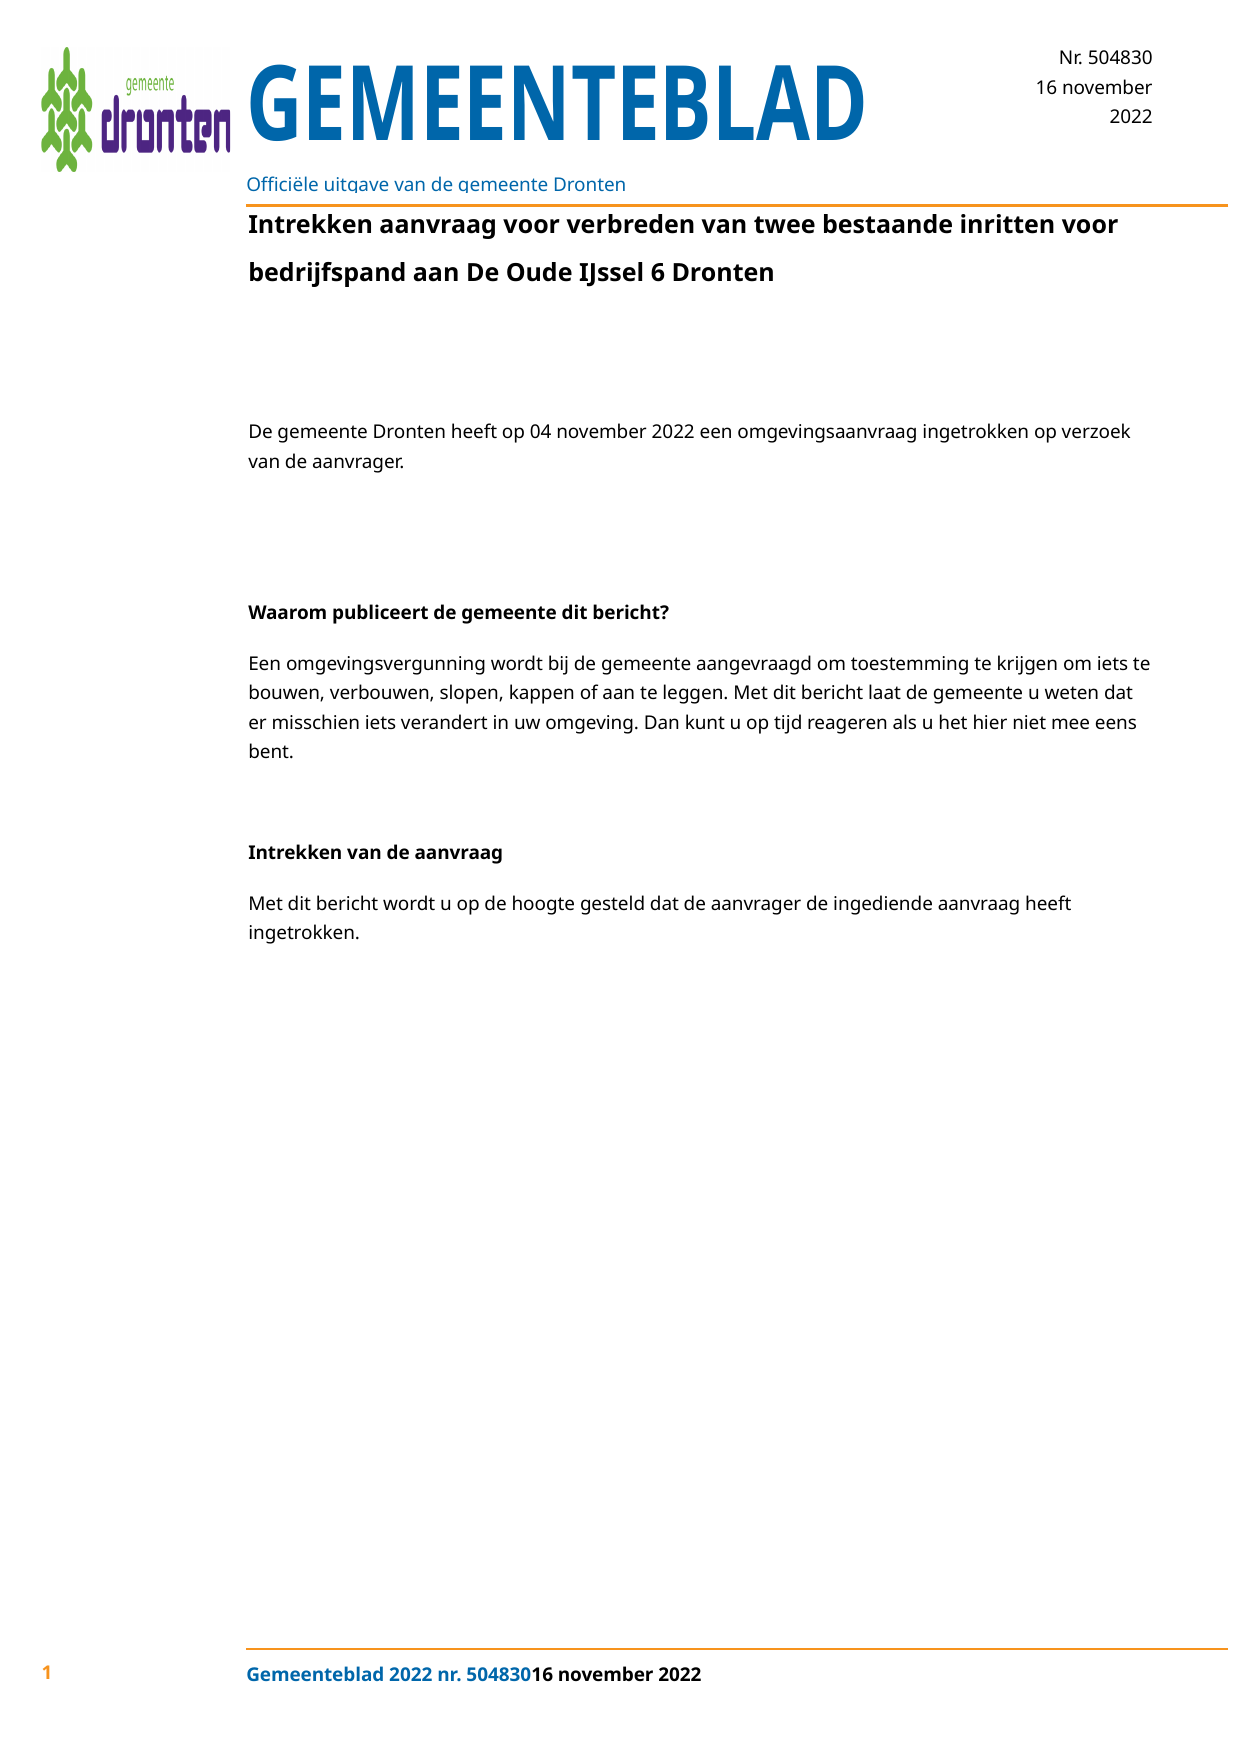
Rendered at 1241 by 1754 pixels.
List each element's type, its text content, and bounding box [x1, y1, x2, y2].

text Waarom publiceert de gemeente dit bericht? [248, 599, 1152, 625]
text De gemeente Dronten heeft op 04 november 2022 een omgevingsaanvraag ingetrokken op verzoek van de aanvrager. [248, 419, 1152, 474]
text Een omgevingsvergunning wordt bij de gemeente aangevraagd om toestemming te krijgen om iets te bouwen, verbouwen, slopen, kappen of aan te leggen. Met dit bericht laat de gemeente u weten dat er misschien iets verandert in uw omgeving. Dan kunt u op tijd reageren als u het hier niet mee eens bent. [248, 650, 1152, 764]
text Intrekken van de aanvraag [248, 839, 1152, 865]
text Met dit bericht wordt u op de hoogte gesteld dat de aanvrager de ingediende aanvraag heeft ingetrokken. [248, 890, 1152, 945]
text Intrekken aanvraag voor verbreden van twee bestaande inritten voor bedrijfspand aan De Oude IJssel 6 Dronten [248, 207, 1152, 288]
picture [41, 47, 231, 172]
